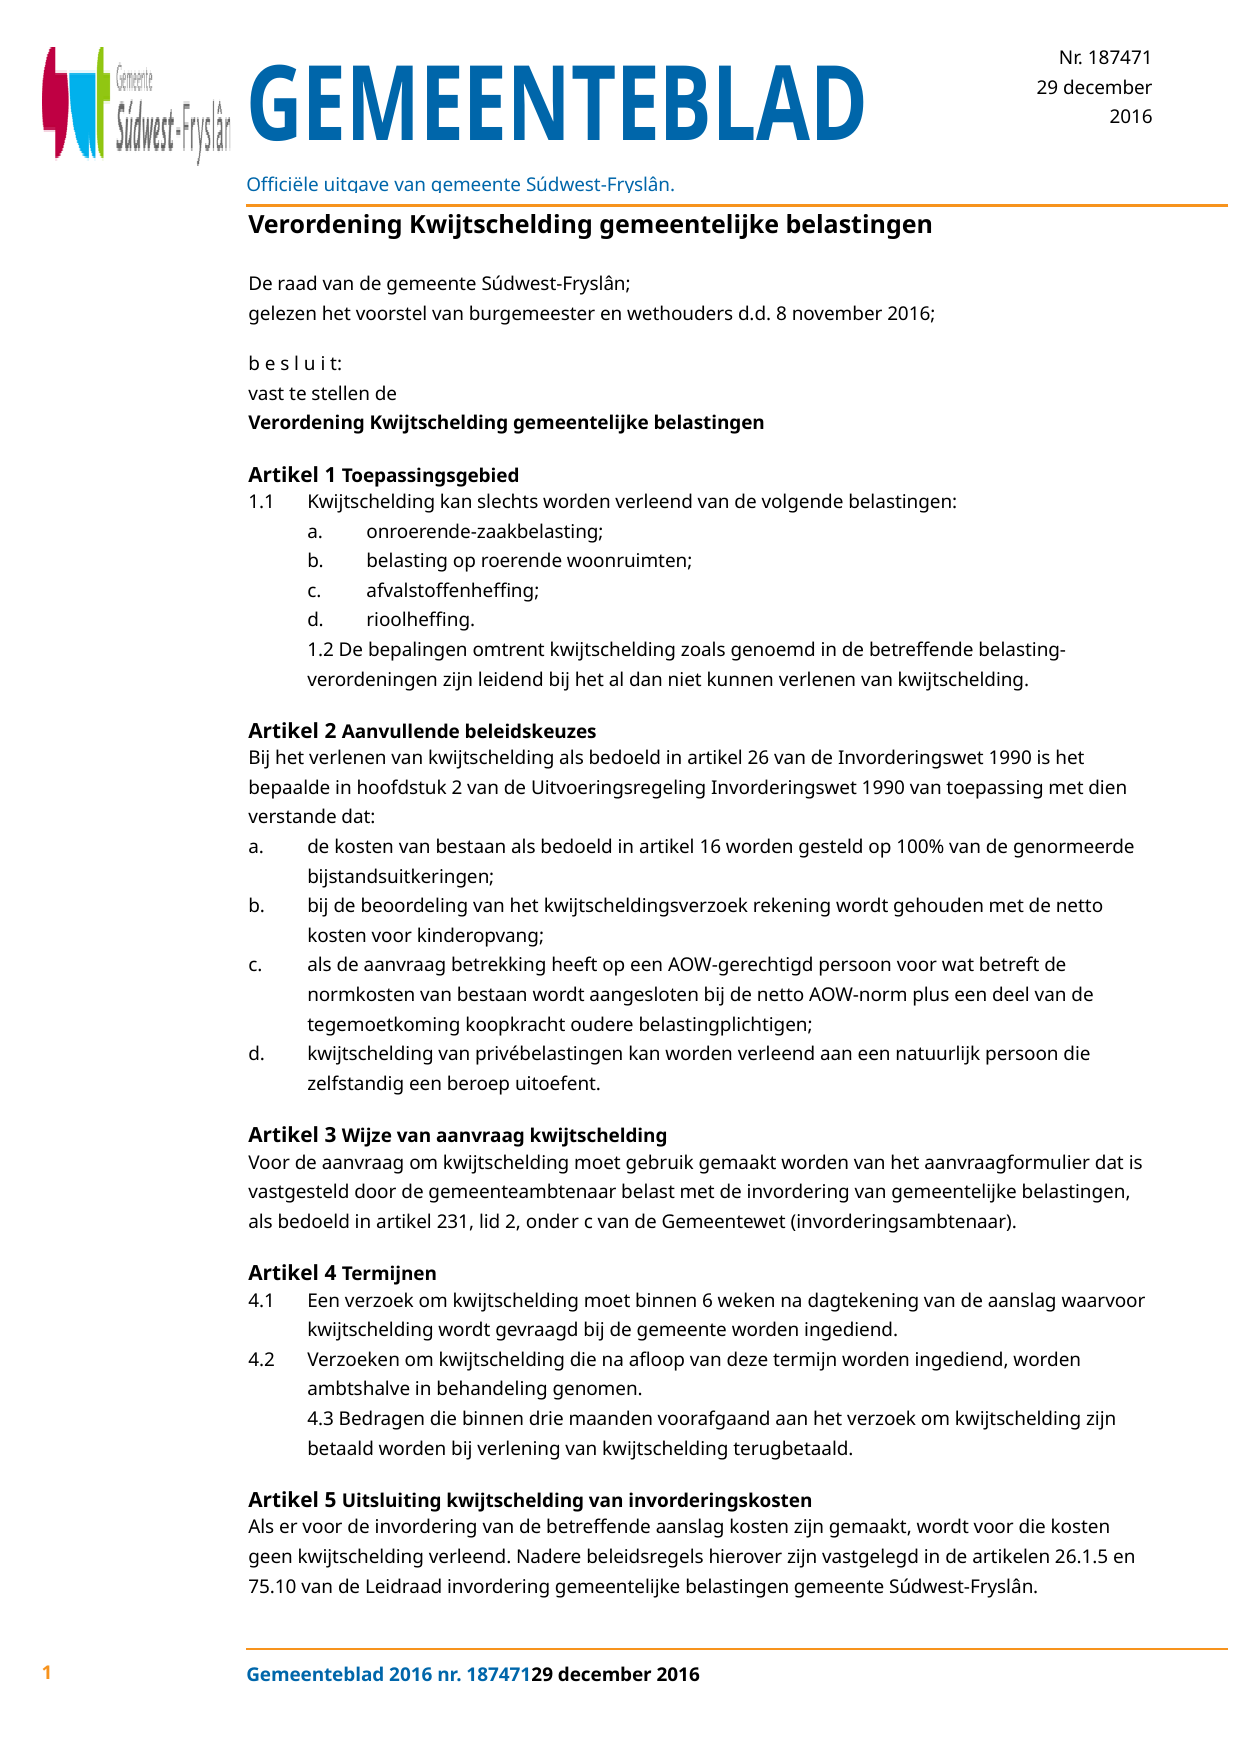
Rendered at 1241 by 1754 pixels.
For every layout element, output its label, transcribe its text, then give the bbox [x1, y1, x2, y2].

list de kosten van bestaan als bedoeld in artikel 16 worden gesteld op 100% van de genormeerde bijstandsuitkeringen; [248, 833, 1152, 889]
text Verordening Kwijtschelding gemeentelijke belastingen [248, 409, 1152, 435]
list kwijtschelding van privébelastingen kan worden verleend aan een natuurlijk persoon die zelfstandig een beroep uitoefent. [248, 1040, 1152, 1096]
text Voor de aanvraag om kwijtschelding moet gebruik gemaakt worden van het aanvraagformulier dat is vastgesteld door de gemeenteambtenaar belast met de invordering van gemeentelijke belastingen, als bedoeld in artikel 231, lid 2, onder c van de Gemeentewet (invorderingsambtenaar). [248, 1149, 1152, 1234]
text Artikel 1 Toepassingsgebied [248, 460, 1152, 488]
text Verordening Kwijtschelding gemeentelijke belastingen [248, 207, 1152, 241]
list als de aanvraag betrekking heeft op een AOW-gerechtigd persoon voor wat betreft de normkosten van bestaan wordt aangesloten bij de netto AOW-norm plus een deel van de tegemoetkoming koopkracht oudere belastingplichtigen; [248, 952, 1152, 1037]
text Als er voor de invordering van de betreffende aanslag kosten zijn gemaakt, wordt voor die kosten geen kwijtschelding verleend. Nadere beleidsregels hierover zijn vastgelegd in de artikelen 26.1.5 en 75.10 van de Leidraad invordering gemeentelijke belastingen gemeente Súdwest-Fryslân. [248, 1514, 1152, 1598]
text vast te stellen de [248, 380, 1152, 406]
list afvalstoffenheffing; [307, 577, 1152, 603]
list Verzoeken om kwijtschelding die na afloop van deze termijn worden ingediend, worden ambtshalve in behandeling genomen. [248, 1346, 1152, 1401]
text Artikel 4 Termijnen [248, 1258, 1152, 1287]
list rioolheffing. [307, 607, 1152, 632]
text Artikel 2 Aanvullende beleidskeuzes [248, 716, 1152, 744]
list 1.2 De bepalingen omtrent kwijtschelding zoals genoemd in de betreffende belasting-verordeningen zijn leidend bij het al dan niet kunnen verlenen van kwijtschelding. [248, 636, 1152, 691]
text Artikel 3 Wijze van aanvraag kwijtschelding [248, 1120, 1152, 1149]
list bij de beoordeling van het kwijtscheldingsverzoek rekening wordt gehouden met de netto kosten voor kinderopvang; [248, 892, 1152, 948]
text b e s l u i t: [248, 350, 1152, 376]
list 4.3 Bedragen die binnen drie maanden voorafgaand aan het verzoek om kwijtschelding zijn betaald worden bij verlening van kwijtschelding terugbetaald. [248, 1405, 1152, 1461]
list onroerende-zaakbelasting; [307, 518, 1152, 543]
text gelezen het voorstel van burgemeester en wethouders d.d. 8 november 2016; [248, 300, 1152, 326]
list Een verzoek om kwijtschelding moet binnen 6 weken na dagtekening van de aanslag waarvoor kwijtschelding wordt gevraagd bij de gemeente worden ingediend. [248, 1287, 1152, 1342]
list belasting op roerende woonruimten; [307, 547, 1152, 573]
text Artikel 5 Uitsluiting kwijtschelding van invorderingskosten [248, 1485, 1152, 1514]
text De raad van de gemeente Súdwest-Fryslân; [248, 270, 1152, 296]
text Bij het verlenen van kwijtschelding als bedoeld in artikel 26 van de Invorderingswet 1990 is het bepaalde in hoofdstuk 2 van de Uitvoeringsregeling Invorderingswet 1990 van toepassing met dien verstande dat: [248, 744, 1152, 829]
list Kwijtschelding kan slechts worden verleend van de volgende belastingen: [248, 488, 1152, 514]
picture [41, 47, 231, 172]
